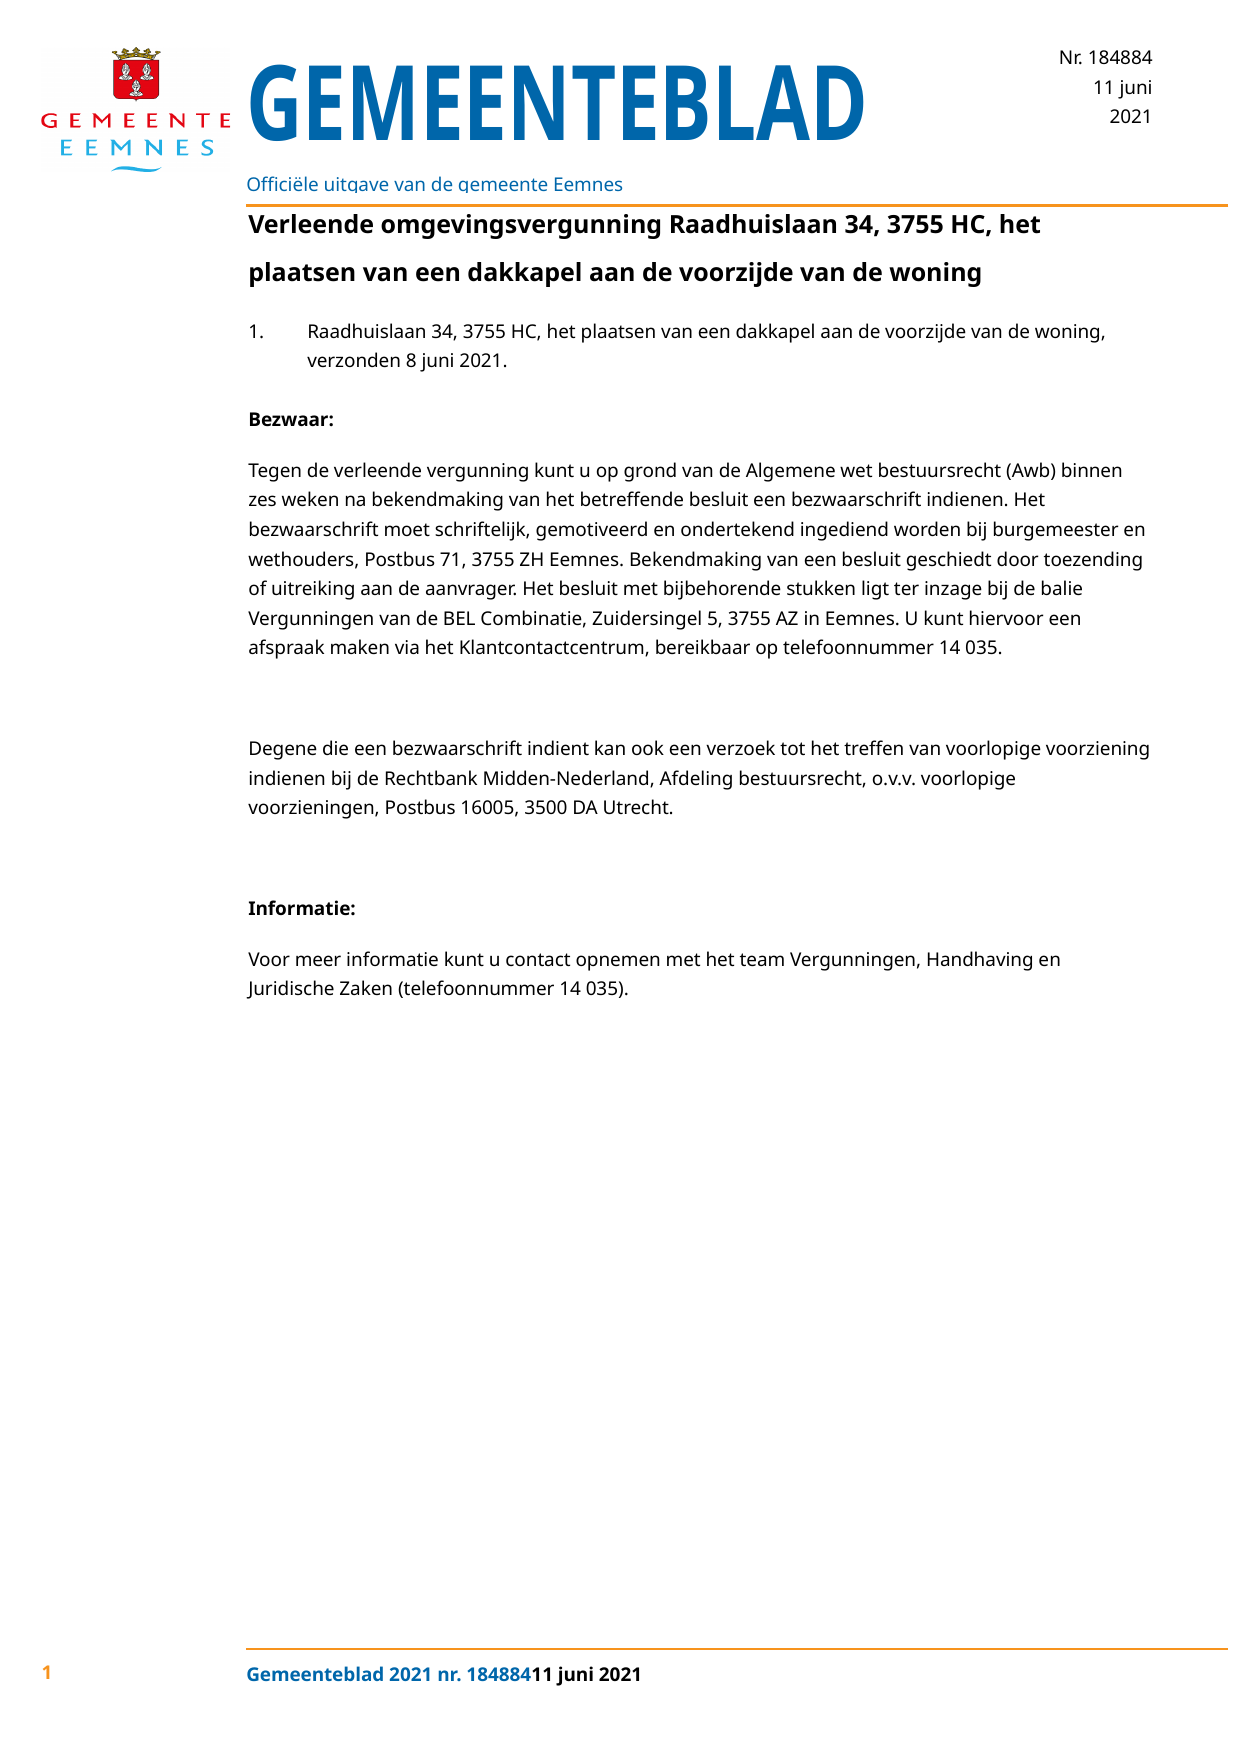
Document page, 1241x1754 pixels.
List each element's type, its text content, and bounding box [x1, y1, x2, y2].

text Voor meer informatie kunt u contact opnemen met het team Vergunningen, Handhaving en Juridische Zaken (telefoonnummer 14 035). [248, 946, 1152, 1001]
text Verleende omgevingsvergunning Raadhuislaan 34, 3755 HC, het plaatsen van een dakkapel aan de voorzijde van de woning [248, 207, 1152, 288]
text Informatie: [248, 895, 1152, 921]
picture [41, 47, 231, 172]
text Bezwaar: [248, 407, 1152, 432]
text Degene die een bezwaarschrift indient kan ook een verzoek tot het treffen van voorlopige voorziening indienen bij de Rechtbank Midden-Nederland, Afdeling bestuursrecht, o.v.v. voorlopige voorzieningen, Postbus 16005, 3500 DA Utrecht. [248, 735, 1152, 820]
text Tegen de verleende vergunning kunt u op grond van de Algemene wet bestuursrecht (Awb) binnen zes weken na bekendmaking van het betreffende besluit een bezwaarschrift indienen. Het bezwaarschrift moet schriftelijk, gemotiveerd en ondertekend ingediend worden bij burgemeester en wethouders, Postbus 71, 3755 ZH Eemnes. Bekendmaking van een besluit geschiedt door toezending of uitreiking aan de aanvrager. Het besluit met bijbehorende stukken ligt ter inzage bij de balie Vergunningen van de BEL Combinatie, Zuidersingel 5, 3755 AZ in Eemnes. U kunt hiervoor een afspraak maken via het Klantcontactcentrum, bereikbaar op telefoonnummer 14 035. [248, 457, 1152, 660]
list Raadhuislaan 34, 3755 HC, het plaatsen van een dakkapel aan de voorzijde van de woning, verzonden 8 juni 2021. [248, 318, 1152, 373]
